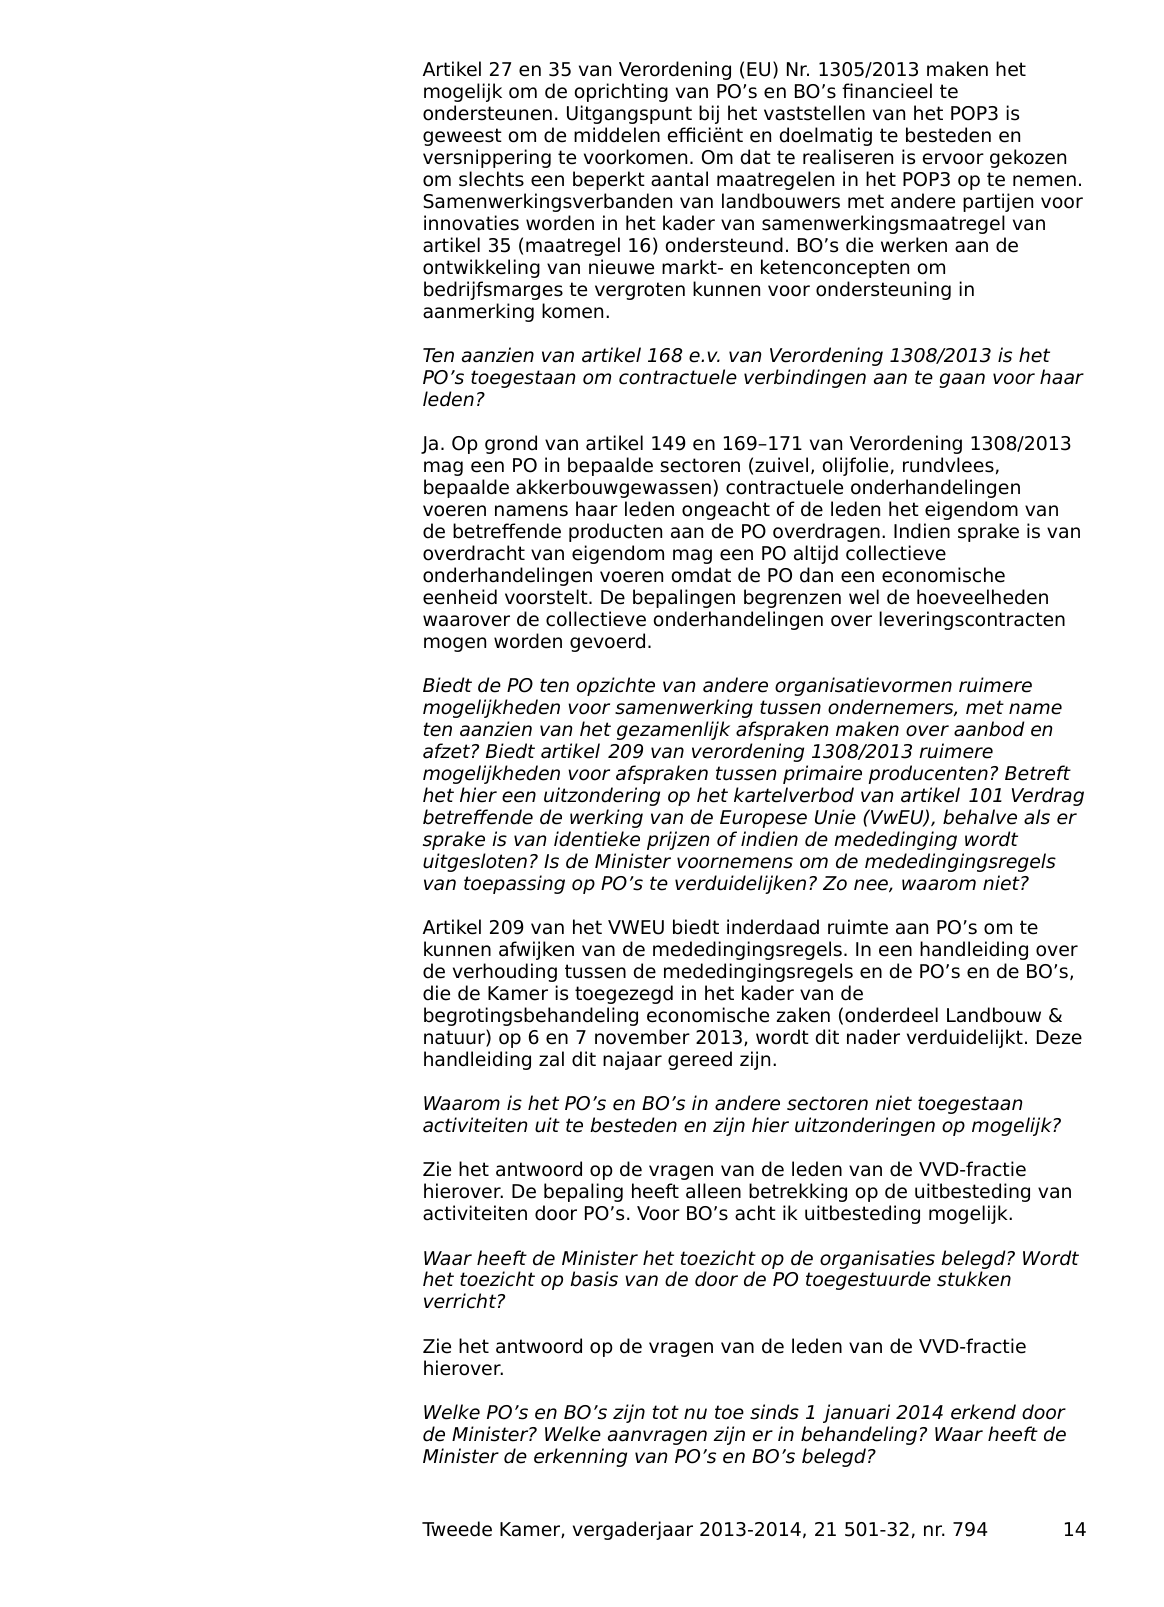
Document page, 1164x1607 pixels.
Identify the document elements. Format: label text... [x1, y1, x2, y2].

text Zie het antwoord op de vragen van de leden van de VVD-fractie hierover. [422, 1336, 1087, 1379]
text Waar heeft de Minister het toezicht op de organisaties belegd? Wordt het toezicht op basis van de door de PO toegestuurde stukken verricht? [422, 1247, 1087, 1313]
text Waarom is het PO’s en BO’s in andere sectoren niet toegestaan activiteiten uit te besteden en zijn hier uitzonderingen op mogelijk? [422, 1093, 1087, 1137]
text Artikel 27 en 35 van Verordening (EU) Nr. 1305/2013 maken het mogelijk om de oprichting van PO’s en BO’s financieel te ondersteunen. Uitgangspunt bij het vaststellen van het POP3 is geweest om de middelen efficiënt en doelmatig te besteden en versnippering te voorkomen. Om dat te realiseren is ervoor gekozen om slechts een beperkt aantal maatregelen in het POP3 op te nemen. Samenwerkingsverbanden van landbouwers met andere partijen voor innovaties worden in het kader van samenwerkingsmaatregel van artikel 35 (maatregel 16) ondersteund. BO’s die werken aan de ontwikkeling van nieuwe markt- en ketenconcepten om bedrijfsmarges te vergroten kunnen voor ondersteuning in aanmerking komen. [422, 59, 1087, 323]
text Ten aanzien van artikel 168 e.v. van Verordening 1308/2013 is het PO’s toegestaan om contractuele verbindingen aan te gaan voor haar leden? [422, 345, 1087, 411]
text Ja. Op grond van artikel 149 en 169–171 van Verordening 1308/2013 mag een PO in bepaalde sectoren (zuivel, olijfolie, rundvlees, bepaalde akkerbouwgewassen) contractuele onderhandelingen voeren namens haar leden ongeacht of de leden het eigendom van de betreffende producten aan de PO overdragen. Indien sprake is van overdracht van eigendom mag een PO altijd collectieve onderhandelingen voeren omdat de PO dan een economische eenheid voorstelt. De bepalingen begrenzen wel de hoeveelheden waarover de collectieve onderhandelingen over leveringscontracten mogen worden gevoerd. [422, 433, 1087, 653]
text Zie het antwoord op de vragen van de leden van de VVD-fractie hierover. De bepaling heeft alleen betrekking op de uitbesteding van activiteiten door PO’s. Voor BO’s acht ik uitbesteding mogelijk. [422, 1159, 1087, 1225]
text Artikel 209 van het VWEU biedt inderdaad ruimte aan PO’s om te kunnen afwijken van de mededingingsregels. In een handleiding over de verhouding tussen de mededingingsregels en de PO’s en de BO’s, die de Kamer is toegezegd in het kader van de begrotingsbehandeling economische zaken (onderdeel Landbouw & natuur) op 6 en 7 november 2013, wordt dit nader verduidelijkt. Deze handleiding zal dit najaar gereed zijn. [422, 917, 1087, 1071]
text Biedt de PO ten opzichte van andere organisatievormen ruimere mogelijkheden voor samenwerking tussen ondernemers, met name ten aanzien van het gezamenlijk afspraken maken over aanbod en afzet? Biedt artikel 209 van verordening 1308/2013 ruimere mogelijkheden voor afspraken tussen primaire producenten? Betreft het hier een uitzondering op het kartelverbod van artikel 101 Verdrag betreffende de werking van de Europese Unie (VwEU), behalve als er sprake is van identieke prijzen of indien de mededinging wordt uitgesloten? Is de Minister voornemens om de mededingingsregels van toepassing op PO’s te verduidelijken? Zo nee, waarom niet? [422, 675, 1087, 895]
text Welke PO’s en BO’s zijn tot nu toe sinds 1 januari 2014 erkend door de Minister? Welke aanvragen zijn er in behandeling? Waar heeft de Minister de erkenning van PO’s en BO’s belegd? [422, 1402, 1087, 1468]
